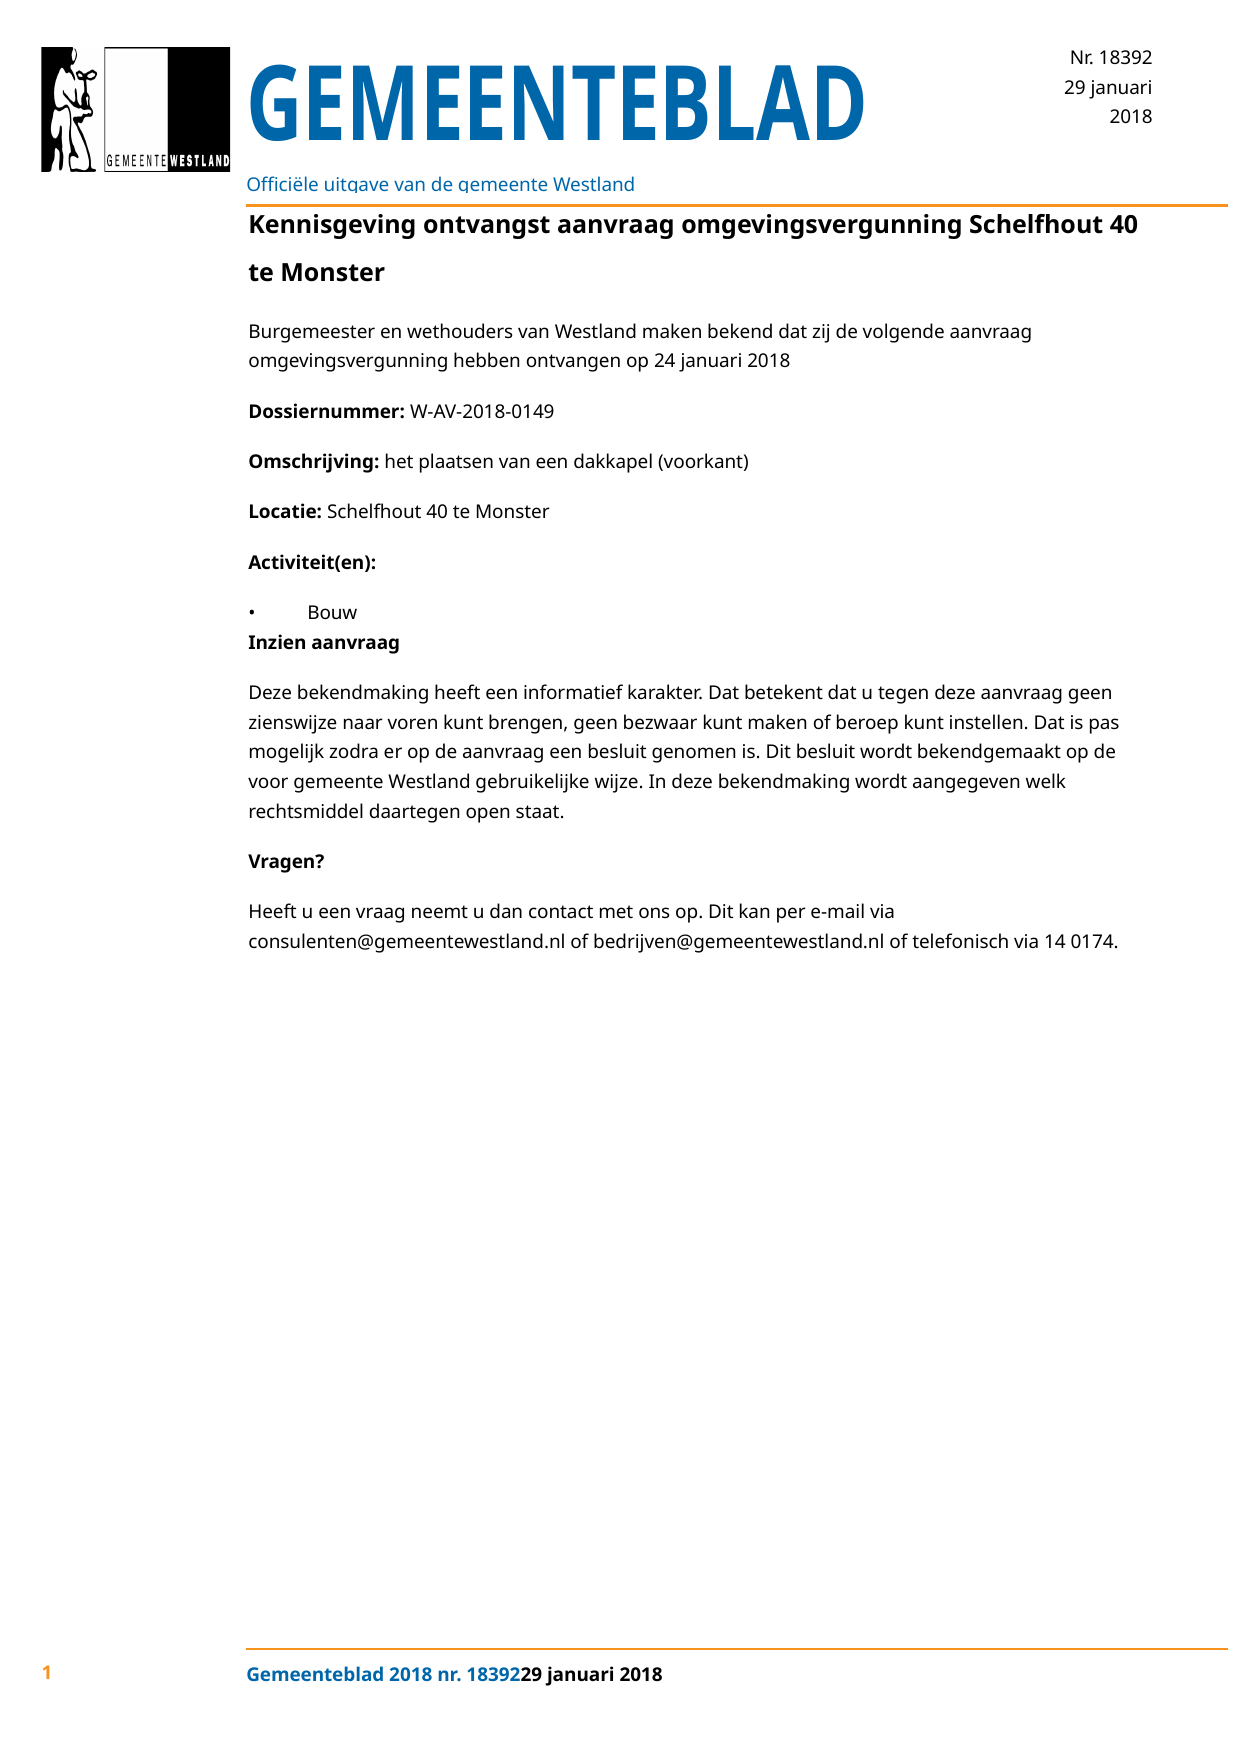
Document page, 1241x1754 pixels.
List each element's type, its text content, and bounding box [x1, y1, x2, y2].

text Omschrijving: het plaatsen van een dakkapel (voorkant) [248, 448, 1152, 474]
text Activiteit(en): [248, 549, 1152, 575]
text Locatie: Schelfhout 40 te Monster [248, 499, 1152, 524]
text Kennisgeving ontvangst aanvraag omgevingsvergunning Schelfhout 40 te Monster [248, 207, 1152, 288]
text Burgemeester en wethouders van Westland maken bekend dat zij de volgende aanvraag omgevingsvergunning hebben ontvangen op 24 januari 2018 [248, 318, 1152, 373]
picture [41, 47, 231, 172]
text Vragen? [248, 848, 1152, 874]
text Deze bekendmaking heeft een informatief karakter. Dat betekent dat u tegen deze aanvraag geen zienswijze naar voren kunt brengen, geen bezwaar kunt maken of beroep kunt instellen. Dat is pas mogelijk zodra er op de aanvraag een besluit genomen is. Dit besluit wordt bekendgemaakt op de voor gemeente Westland gebruikelijke wijze. In deze bekendmaking wordt aangegeven welk rechtsmiddel daartegen open staat. [248, 679, 1152, 824]
text Heeft u een vraag neemt u dan contact met ons op. Dit kan per e-mail via consulenten@gemeentewestland.nl of bedrijven@gemeentewestland.nl of telefonisch via 14 0174. [248, 899, 1152, 954]
text Dossiernummer: W-AV-2018-0149 [248, 398, 1152, 424]
text Inzien aanvraag [248, 629, 1152, 655]
list Bouw [248, 599, 1152, 625]
